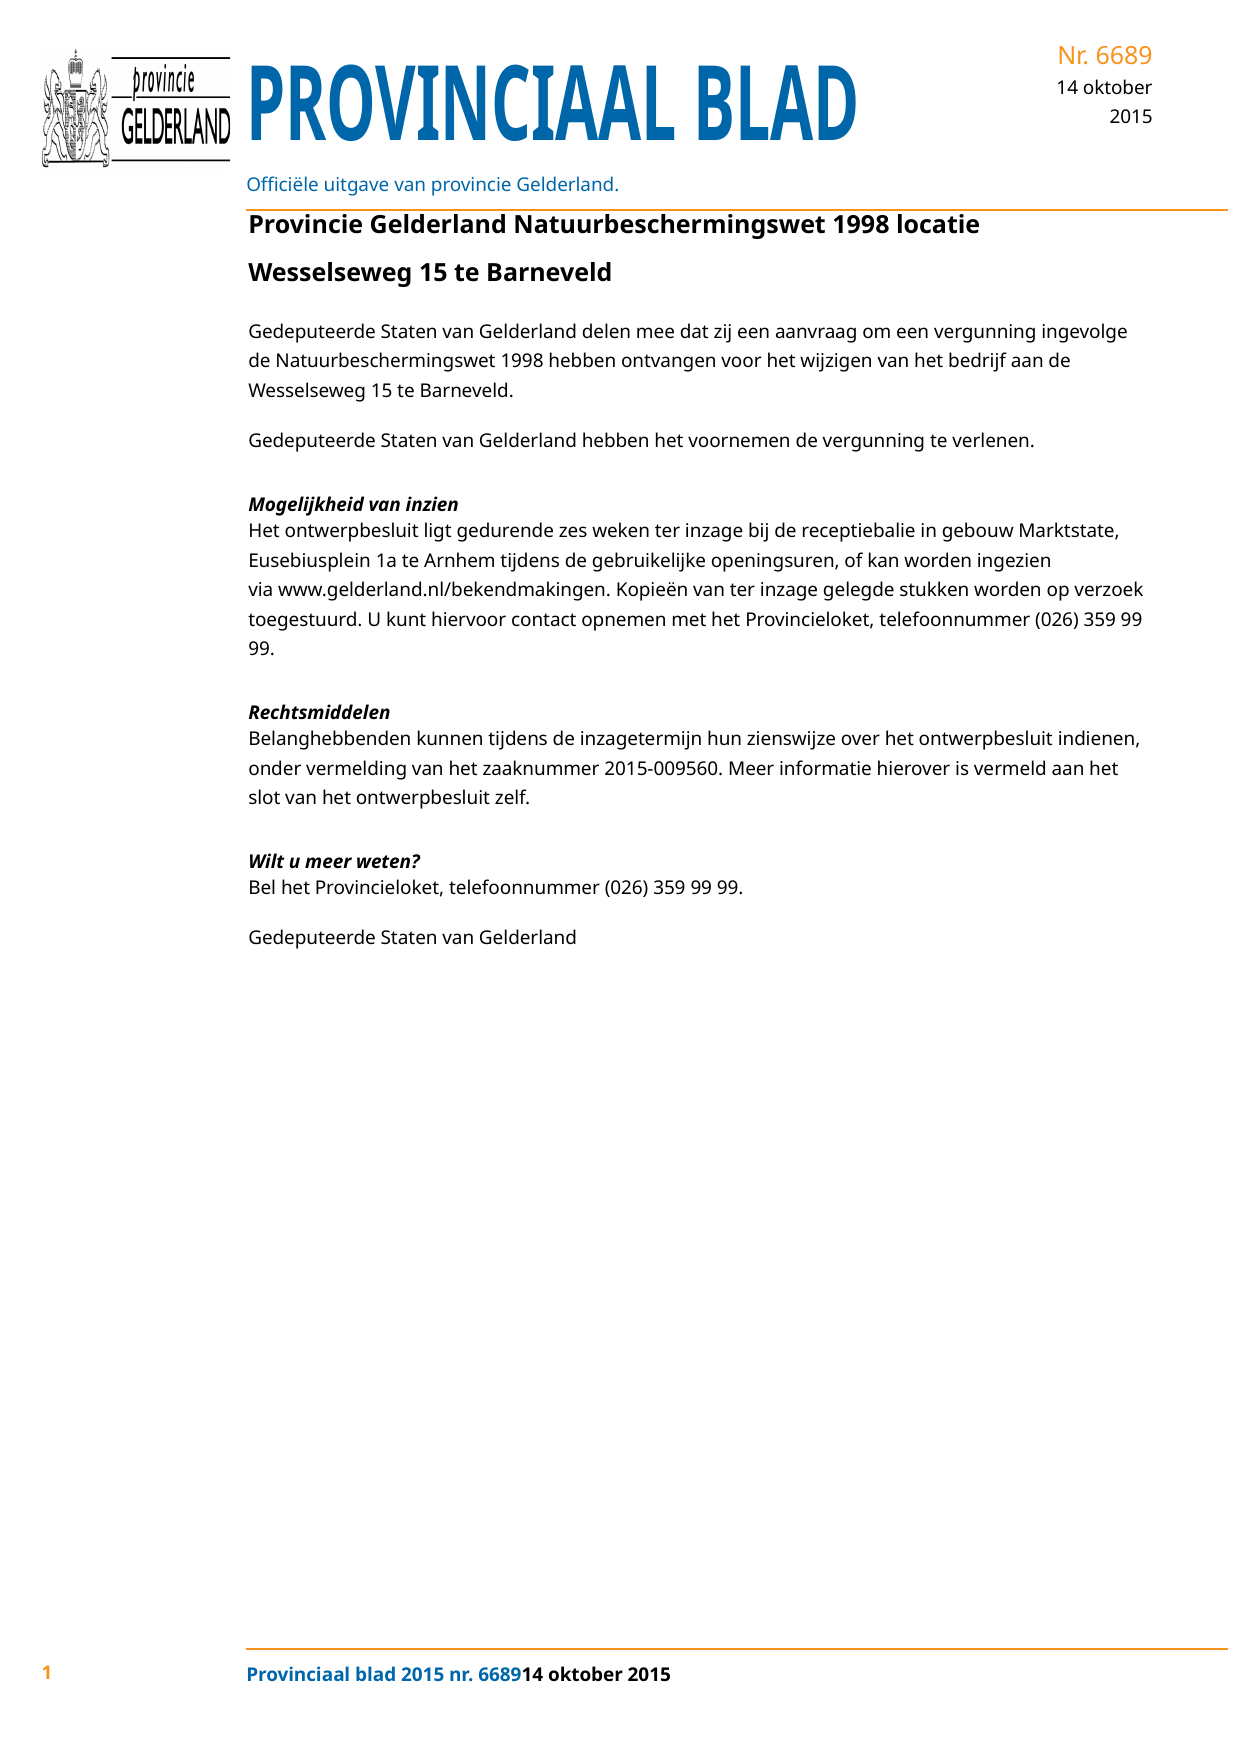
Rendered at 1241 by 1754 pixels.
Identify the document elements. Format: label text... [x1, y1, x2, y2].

text Gedeputeerde Staten van Gelderland hebben het voornemen de vergunning te verlenen. [248, 427, 1152, 453]
picture [41, 47, 231, 172]
text Bel het Provincieloket, telefoonnummer (026) 359 99 99. [248, 874, 1152, 900]
text Mogelijkheid van inzien [248, 491, 1152, 517]
text Provincie Gelderland Natuurbeschermingswet 1998 locatie Wesselseweg 15 te Barneveld [248, 211, 1152, 288]
text Rechtsmiddelen [248, 699, 1152, 725]
text Het ontwerpbesluit ligt gedurende zes weken ter inzage bij de receptiebalie in gebouw Marktstate, Eusebiusplein 1a te Arnhem tijdens de gebruikelijke openingsuren, of kan worden ingezien via www.gelderland.nl/bekendmakingen. Kopieën van ter inzage gelegde stukken worden op verzoek toegestuurd. U kunt hiervoor contact opnemen met het Provincieloket, telefoonnummer (026) 359 99 99. [248, 517, 1152, 661]
text Gedeputeerde Staten van Gelderland delen mee dat zij een aanvraag om een vergunning ingevolge de Natuurbeschermingswet 1998 hebben ontvangen voor het wijzigen van het bedrijf aan de Wesselseweg 15 te Barneveld. [248, 318, 1152, 403]
text Belanghebbenden kunnen tijdens de inzagetermijn hun zienswijze over het ontwerpbesluit indienen, onder vermelding van het zaaknummer 2015-009560. Meer informatie hierover is vermeld aan het slot van het ontwerpbesluit zelf. [248, 725, 1152, 810]
text Wilt u meer weten? [248, 848, 1152, 874]
text Gedeputeerde Staten van Gelderland [248, 924, 1152, 950]
